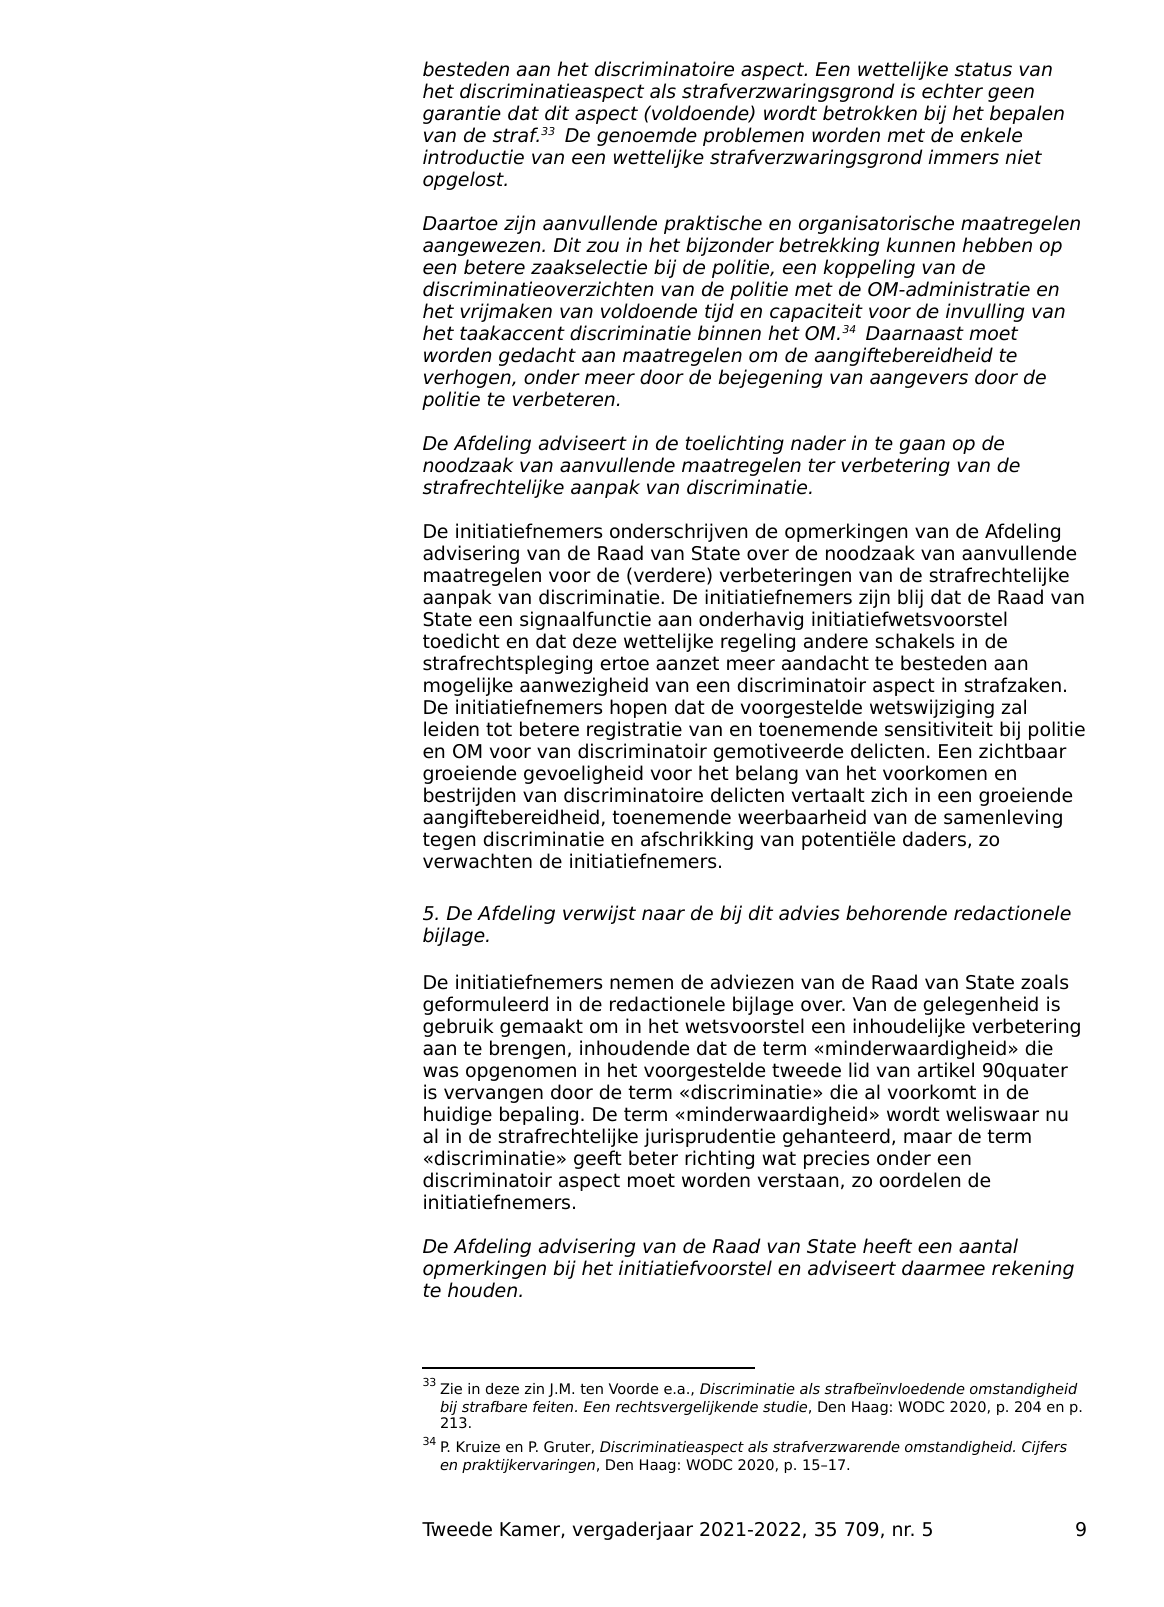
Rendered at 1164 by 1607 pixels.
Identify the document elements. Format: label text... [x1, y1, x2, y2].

text Daartoe zijn aanvullende praktische en organisatorische maatregelen aangewezen. Dit zou in het bijzonder betrekking kunnen hebben op een betere zaakselectie bij de politie, een koppeling van de discriminatieoverzichten van de politie met de OM-administratie en het vrijmaken van voldoende tijd en capaciteit voor de invulling van het taakaccent discriminatie binnen het OM. Daarnaast moet worden gedacht aan maatregelen om de aangiftebereidheid te verhogen, onder meer door de bejegening van aangevers door de politie te verbeteren. [422, 213, 1087, 411]
text De initiatiefnemers onderschrijven de opmerkingen van de Afdeling advisering van de Raad van State over de noodzaak van aanvullende maatregelen voor de (verdere) verbeteringen van de strafrechtelijke aanpak van discriminatie. De initiatiefnemers zijn blij dat de Raad van State een signaalfunctie aan onderhavig initiatiefwetsvoorstel toedicht en dat deze wettelijke regeling andere schakels in de strafrechtspleging ertoe aanzet meer aandacht te besteden aan mogelijke aanwezigheid van een discriminatoir aspect in strafzaken. De initiatiefnemers hopen dat de voorgestelde wetswijziging zal leiden tot betere registratie van en toenemende sensitiviteit bij politie en OM voor van discriminatoir gemotiveerde delicten. Een zichtbaar groeiende gevoeligheid voor het belang van het voorkomen en bestrijden van discriminatoire delicten vertaalt zich in een groeiende aangiftebereidheid, toenemende weerbaarheid van de samenleving tegen discriminatie en afschrikking van potentiële daders, zo verwachten de initiatiefnemers. [422, 521, 1087, 873]
subtitle 5. De Afdeling verwijst naar de bij dit advies behorende redactionele bijlage. [422, 903, 1087, 947]
text P. Kruize en P. Gruter, Discriminatieaspect als strafverzwarende omstandigheid. Cijfers en praktijkervaringen, Den Haag: WODC 2020, p. 15–17. [422, 1435, 1087, 1474]
text De initiatiefnemers nemen de adviezen van de Raad van State zoals geformuleerd in de redactionele bijlage over. Van de gelegenheid is gebruik gemaakt om in het wetsvoorstel een inhoudelijke verbetering aan te brengen, inhoudende dat de term «minderwaardigheid» die was opgenomen in het voorgestelde tweede lid van artikel 90quater is vervangen door de term «discriminatie» die al voorkomt in de huidige bepaling. De term «minderwaardigheid» wordt weliswaar nu al in de strafrechtelijke jurisprudentie gehanteerd, maar de term «discriminatie» geeft beter richting wat precies onder een discriminatoir aspect moet worden verstaan, zo oordelen de initiatiefnemers. [422, 972, 1087, 1214]
text Zie in deze zin J.M. ten Voorde e.a., Discriminatie als strafbeïnvloedende omstandigheid bij strafbare feiten. Een rechtsvergelijkende studie, Den Haag: WODC 2020, p. 204 en p. 213. [422, 1377, 1087, 1432]
text De Afdeling adviseert in de toelichting nader in te gaan op de noodzaak van aanvullende maatregelen ter verbetering van de strafrechtelijke aanpak van discriminatie. [422, 433, 1087, 499]
text De Afdeling advisering van de Raad van State heeft een aantal opmerkingen bij het initiatiefvoorstel en adviseert daarmee rekening te houden. [422, 1236, 1087, 1302]
text besteden aan het discriminatoire aspect. Een wettelijke status van het discriminatieaspect als strafverzwaringsgrond is echter geen garantie dat dit aspect (voldoende) wordt betrokken bij het bepalen van de straf. De genoemde problemen worden met de enkele introductie van een wettelijke strafverzwaringsgrond immers niet opgelost. [422, 59, 1087, 191]
